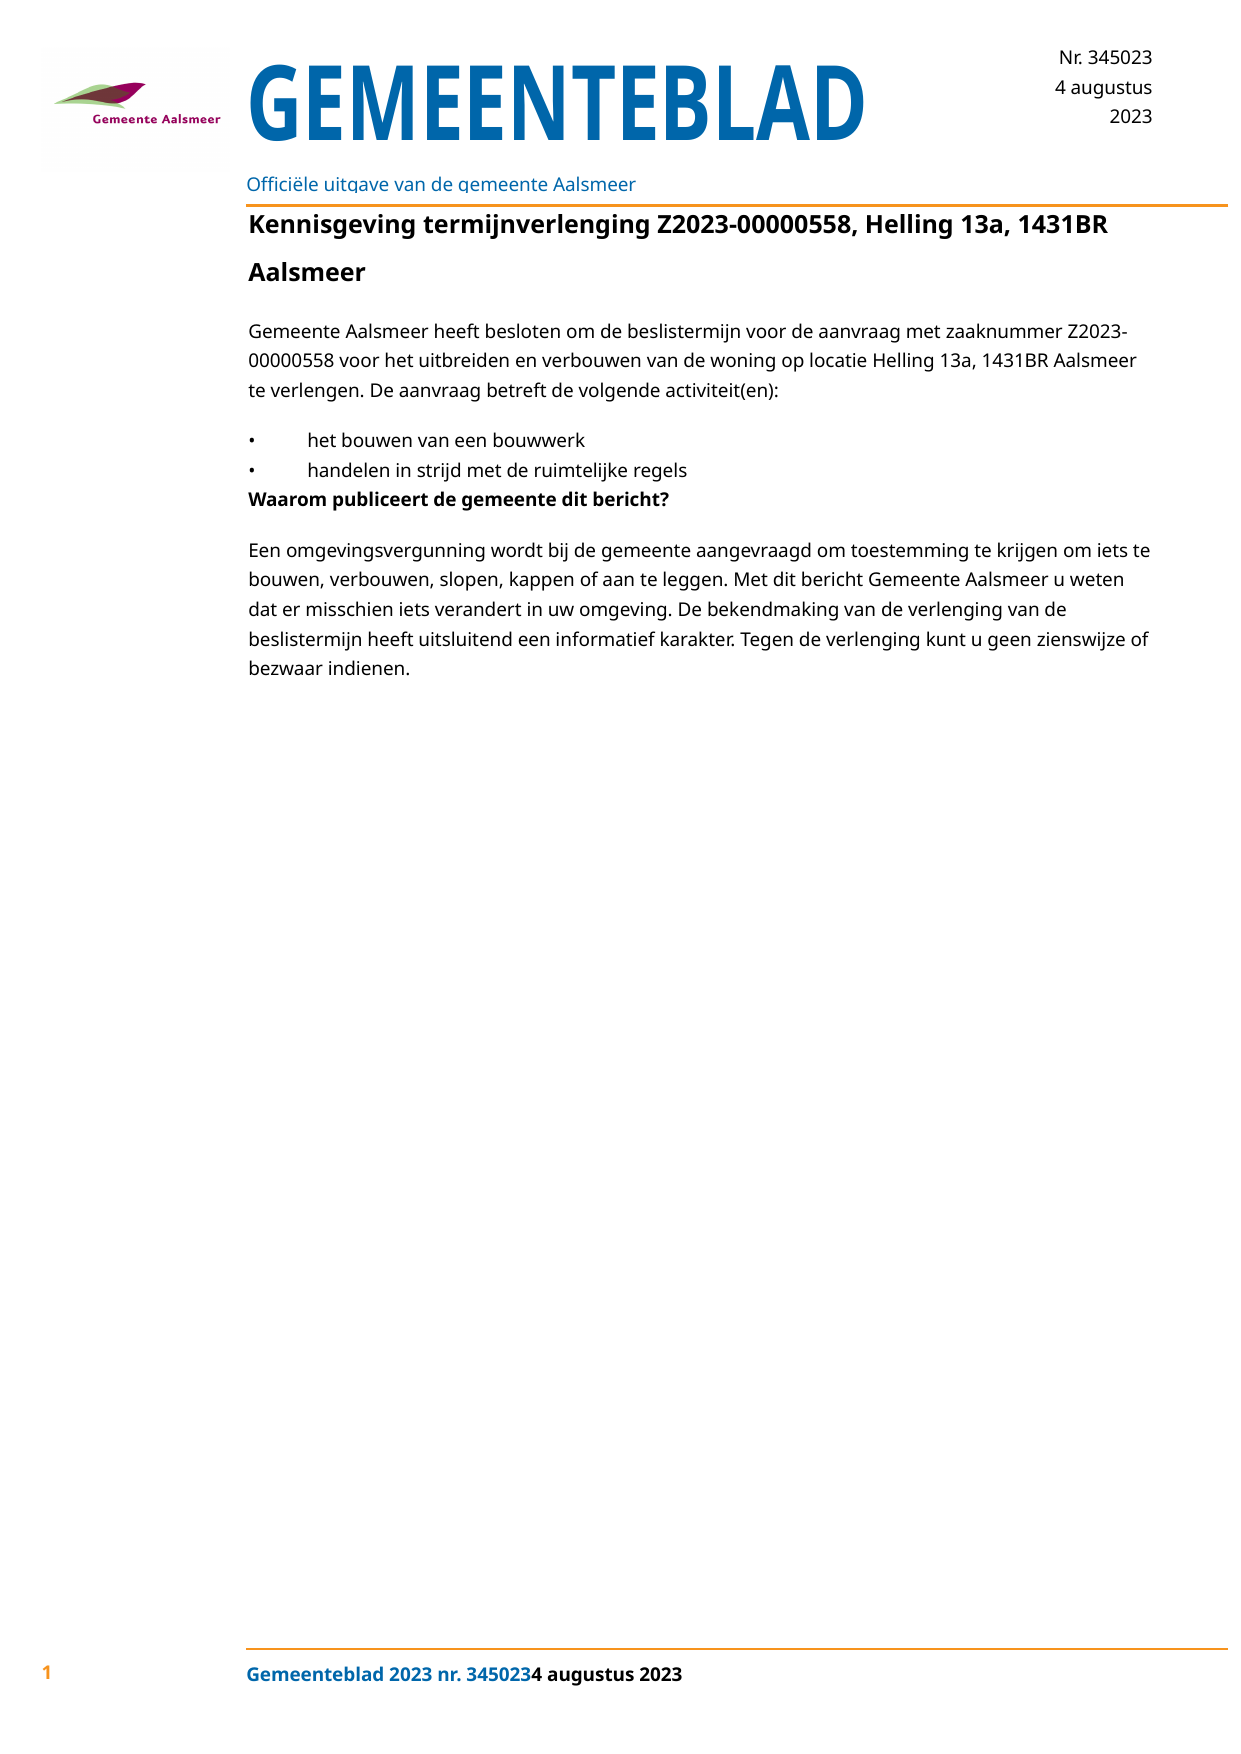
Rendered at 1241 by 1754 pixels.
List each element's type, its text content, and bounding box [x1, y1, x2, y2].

picture [41, 47, 231, 172]
text Gemeente Aalsmeer heeft besloten om de beslistermijn voor de aanvraag met zaaknummer Z2023-00000558 voor het uitbreiden en verbouwen van de woning op locatie Helling 13a, 1431BR Aalsmeer te verlengen. De aanvraag betreft de volgende activiteit(en): [248, 318, 1152, 403]
list het bouwen van een bouwwerk [248, 427, 1152, 453]
list handelen in strijd met de ruimtelijke regels [248, 457, 1152, 483]
text Kennisgeving termijnverlenging Z2023-00000558, Helling 13a, 1431BR Aalsmeer [248, 207, 1152, 288]
text Waarom publiceert de gemeente dit bericht? [248, 487, 1152, 512]
text Een omgevingsvergunning wordt bij de gemeente aangevraagd om toestemming te krijgen om iets te bouwen, verbouwen, slopen, kappen of aan te leggen. Met dit bericht Gemeente Aalsmeer u weten dat er misschien iets verandert in uw omgeving. De bekendmaking van de verlenging van de beslistermijn heeft uitsluitend een informatief karakter. Tegen de verlenging kunt u geen zienswijze of bezwaar indienen. [248, 537, 1152, 681]
